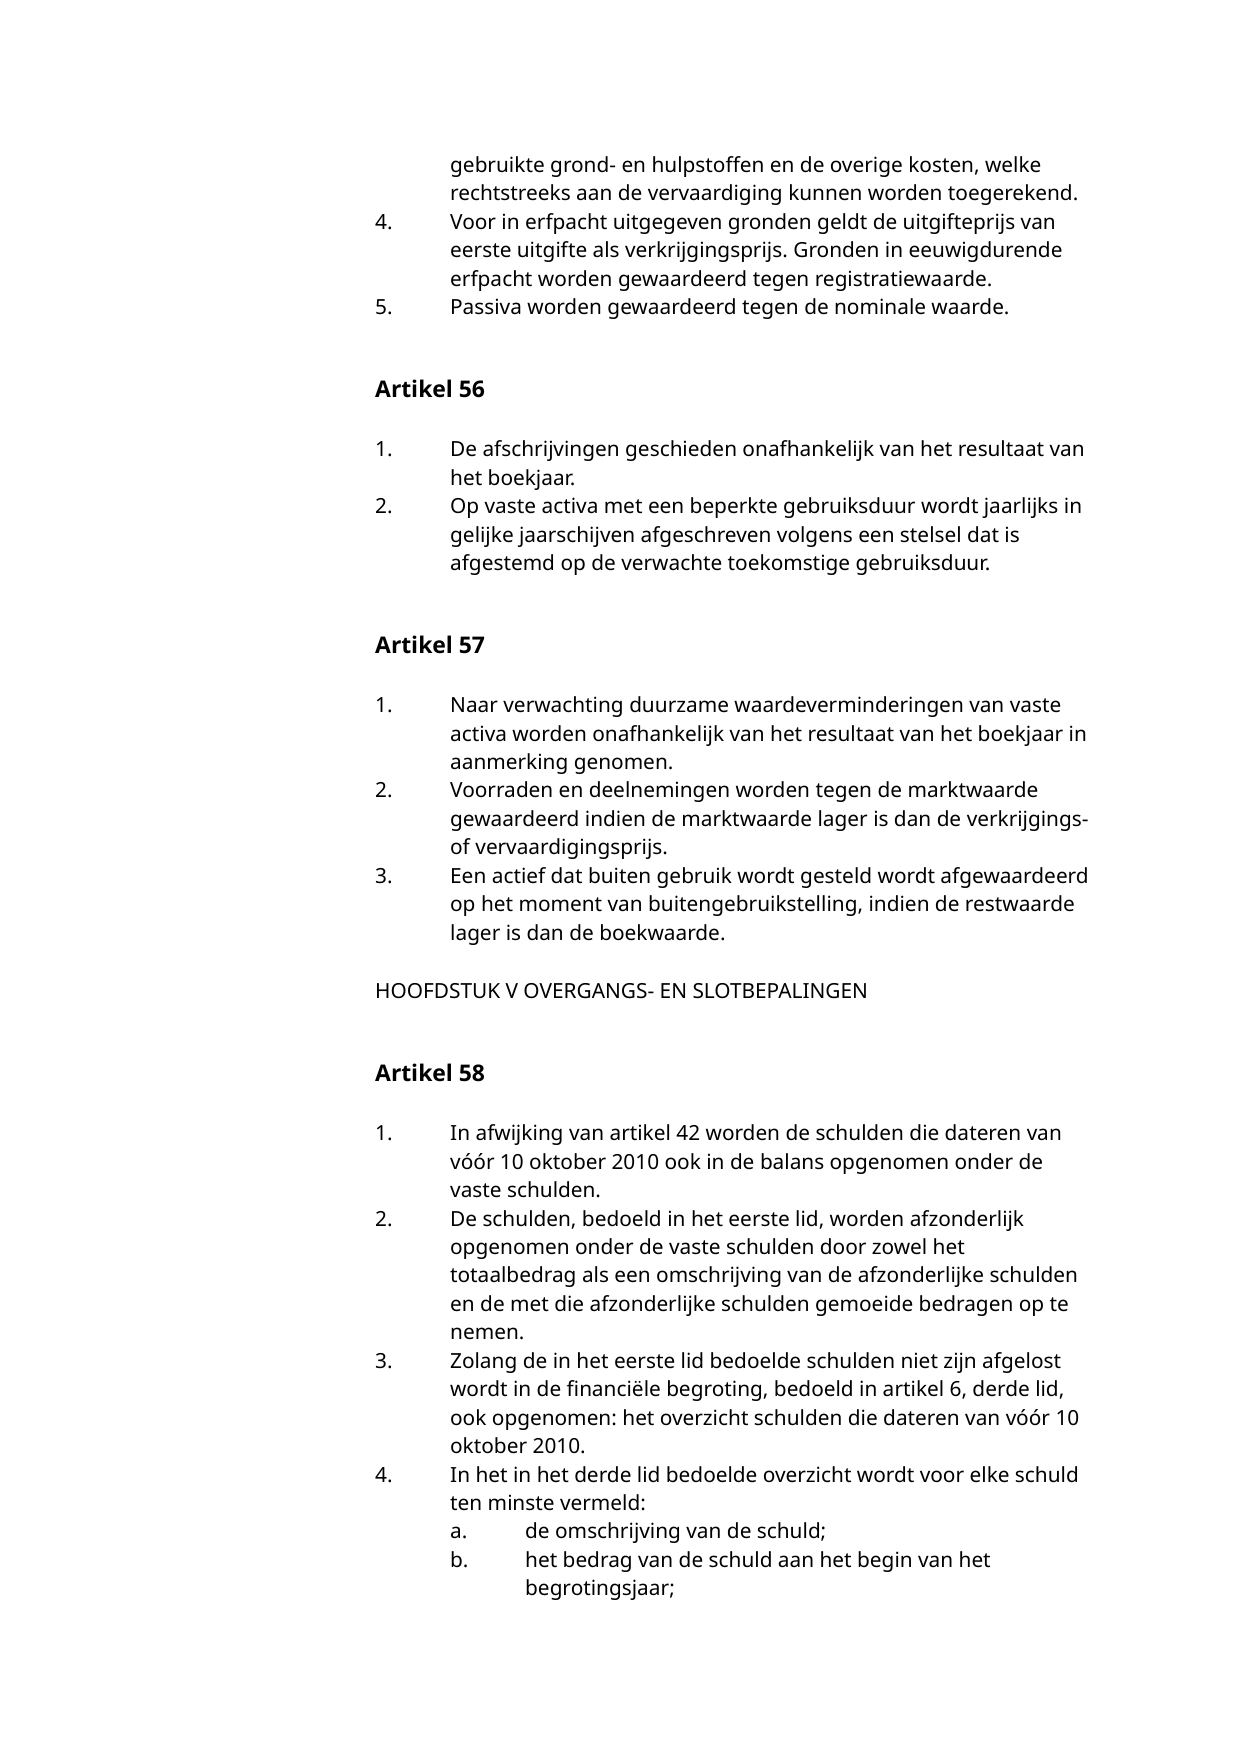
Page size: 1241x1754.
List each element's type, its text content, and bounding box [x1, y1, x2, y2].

list De schulden, bedoeld in het eerste lid, worden afzonderlijk opgenomen onder de vaste schulden door zowel het totaalbedrag als een omschrijving van de afzonderlijke schulden en de met die afzonderlijke schulden gemoeide bedragen op te nemen. [375, 1204, 1090, 1346]
list De afschrijvingen geschieden onafhankelijk van het resultaat van het boekjaar. [375, 434, 1090, 491]
list gebruikte grond- en hulpstoffen en de overige kosten, welke rechtstreeks aan de vervaardiging kunnen worden toegerekend. [375, 150, 1090, 207]
list Zolang de in het eerste lid bedoelde schulden niet zijn afgelost wordt in de financiële begroting, bedoeld in artikel 6, derde lid, ook opgenomen: het overzicht schulden die dateren van vóór 10 oktober 2010. [375, 1346, 1090, 1460]
subtitle Artikel 58 [375, 1057, 1090, 1088]
list Op vaste activa met een beperkte gebruiksduur wordt jaarlijks in gelijke jaarschijven afgeschreven volgens een stelsel dat is afgestemd op de verwachte toekomstige gebruiksduur. [375, 491, 1090, 577]
list In het in het derde lid bedoelde overzicht wordt voor elke schuld ten minste vermeld: [375, 1460, 1090, 1517]
list Naar verwachting duurzame waardeverminderingen van vaste activa worden onafhankelijk van het resultaat van het boekjaar in aanmerking genomen. [375, 690, 1090, 776]
list Passiva worden gewaardeerd tegen de nominale waarde. [375, 292, 1090, 321]
list Voorraden en deelnemingen worden tegen de marktwaarde gewaardeerd indien de marktwaarde lager is dan de verkrijgings- of vervaardigingsprijs. [375, 776, 1090, 861]
list het bedrag van de schuld aan het begin van het begrotingsjaar; [450, 1545, 1090, 1602]
list Voor in erfpacht uitgegeven gronden geldt de uitgifteprijs van eerste uitgifte als verkrijgingsprijs. Gronden in eeuwigdurende erfpacht worden gewaardeerd tegen registratiewaarde. [375, 207, 1090, 292]
subtitle HOOFDSTUK V OVERGANGS- EN SLOTBEPALINGEN [375, 976, 1090, 1005]
list de omschrijving van de schuld; [450, 1517, 1090, 1545]
subtitle Artikel 56 [375, 373, 1090, 404]
subtitle Artikel 57 [375, 629, 1090, 660]
list Een actief dat buiten gebruik wordt gesteld wordt afgewaardeerd op het moment van buitengebruikstelling, indien de restwaarde lager is dan de boekwaarde. [375, 861, 1090, 946]
list In afwijking van artikel 42 worden de schulden die dateren van vóór 10 oktober 2010 ook in de balans opgenomen onder de vaste schulden. [375, 1118, 1090, 1204]
